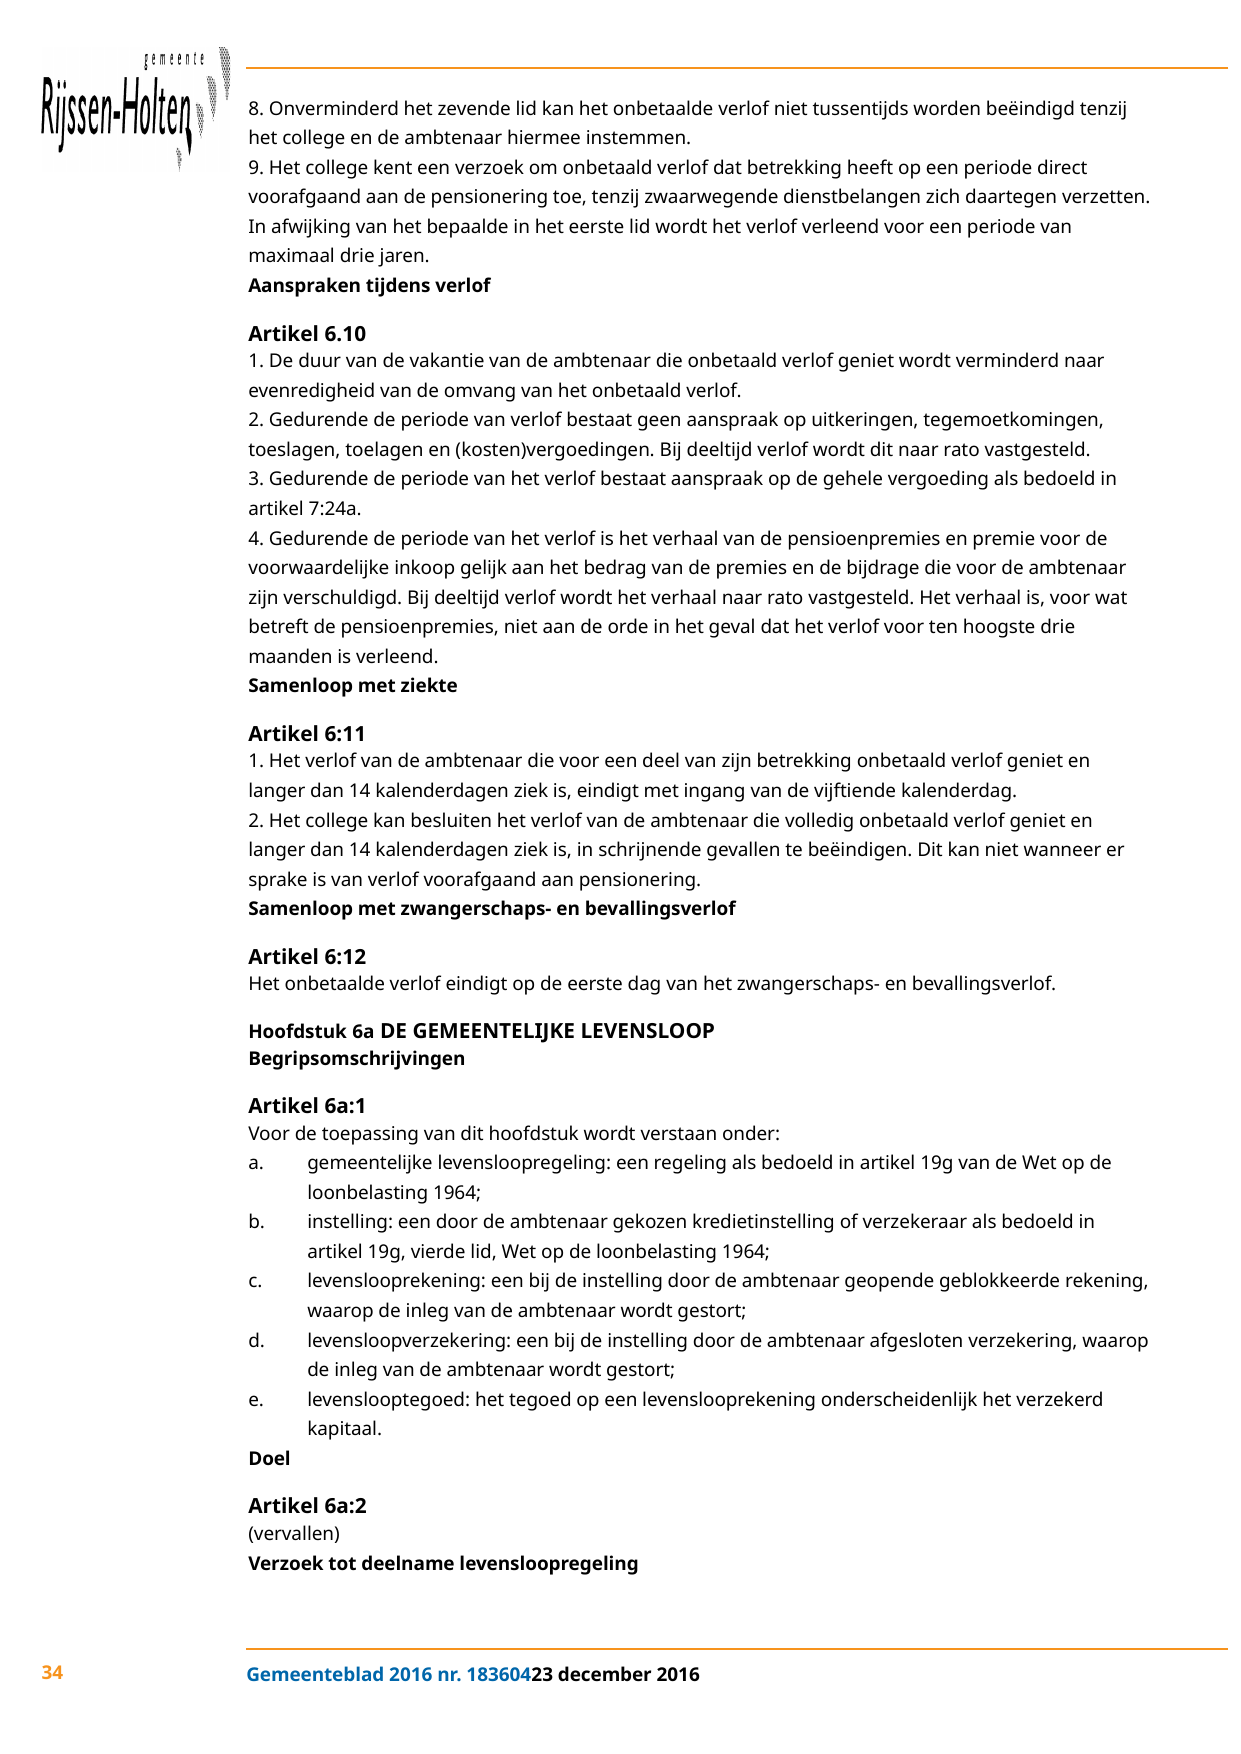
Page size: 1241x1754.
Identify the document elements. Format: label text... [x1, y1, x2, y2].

text 1. De duur van de vakantie van de ambtenaar die onbetaald verlof geniet wordt verminderd naar evenredigheid van de omvang van het onbetaald verlof. [248, 347, 1152, 403]
text Artikel 6:12 [248, 942, 1152, 971]
text Artikel 6:11 [248, 719, 1152, 748]
text 8. Onverminderd het zevende lid kan het onbetaalde verlof niet tussentijds worden beëindigd tenzij het college en de ambtenaar hiermee instemmen. [248, 95, 1152, 150]
list instelling: een door de ambtenaar gekozen kredietinstelling of verzekeraar als bedoeld in artikel 19g, vierde lid, Wet op de loonbelasting 1964; [248, 1208, 1152, 1264]
picture [41, 47, 231, 172]
text Samenloop met zwangerschaps- en bevallingsverlof [248, 896, 1152, 921]
text Voor de toepassing van dit hoofdstuk wordt verstaan onder: [248, 1120, 1152, 1145]
text 3. Gedurende de periode van het verlof bestaat aanspraak op de gehele vergoeding als bedoeld in artikel 7:24a. [248, 466, 1152, 521]
text Het onbetaalde verlof eindigt op de eerste dag van het zwangerschaps- en bevallingsverlof. [248, 971, 1152, 996]
list gemeentelijke levensloopregeling: een regeling als bedoeld in artikel 19g van de Wet op de loonbelasting 1964; [248, 1149, 1152, 1204]
text Artikel 6a:2 [248, 1492, 1152, 1520]
text 2. Het college kan besluiten het verlof van de ambtenaar die volledig onbetaald verlof geniet en langer dan 14 kalenderdagen ziek is, in schrijnende gevallen te beëindigen. Dit kan niet wanneer er sprake is van verlof voorafgaand aan pensionering. [248, 807, 1152, 892]
text 9. Het college kent een verzoek om onbetaald verlof dat betrekking heeft op een periode direct voorafgaand aan de pensionering toe, tenzij zwaarwegende dienstbelangen zich daartegen verzetten. In afwijking van het bepaalde in het eerste lid wordt het verlof verleend voor een periode van maximaal drie jaren. [248, 154, 1152, 268]
list levenslooprekening: een bij de instelling door de ambtenaar geopende geblokkeerde rekening, waarop de inleg van de ambtenaar wordt gestort; [248, 1268, 1152, 1323]
text 4. Gedurende de periode van het verlof is het verhaal van de pensioenpremies en premie voor de voorwaardelijke inkoop gelijk aan het bedrag van de premies en de bijdrage die voor de ambtenaar zijn verschuldigd. Bij deeltijd verlof wordt het verhaal naar rato vastgesteld. Het verhaal is, voor wat betreft de pensioenpremies, niet aan de orde in het geval dat het verlof voor ten hoogste drie maanden is verleend. [248, 525, 1152, 669]
text Artikel 6a:1 [248, 1091, 1152, 1120]
text (vervallen) [248, 1520, 1152, 1546]
text Artikel 6.10 [248, 319, 1152, 347]
text 2. Gedurende de periode van verlof bestaat geen aanspraak op uitkeringen, tegemoetkomingen, toeslagen, toelagen en (kosten)vergoedingen. Bij deeltijd verlof wordt dit naar rato vastgesteld. [248, 406, 1152, 462]
text Verzoek tot deelname levensloopregeling [248, 1550, 1152, 1575]
text Doel [248, 1445, 1152, 1471]
list levenslooptegoed: het tegoed op een levenslooprekening onderscheidenlijk het verzekerd kapitaal. [248, 1386, 1152, 1441]
list levensloopverzekering: een bij de instelling door de ambtenaar afgesloten verzekering, waarop de inleg van de ambtenaar wordt gestort; [248, 1327, 1152, 1382]
text Begripsomschrijvingen [248, 1045, 1152, 1070]
text Hoofdstuk 6a DE GEMEENTELIJKE LEVENSLOOP [248, 1016, 1152, 1045]
text 1. Het verlof van de ambtenaar die voor een deel van zijn betrekking onbetaald verlof geniet en langer dan 14 kalenderdagen ziek is, eindigt met ingang van de vijftiende kalenderdag. [248, 748, 1152, 803]
text Aanspraken tijdens verlof [248, 272, 1152, 298]
text Samenloop met ziekte [248, 673, 1152, 698]
